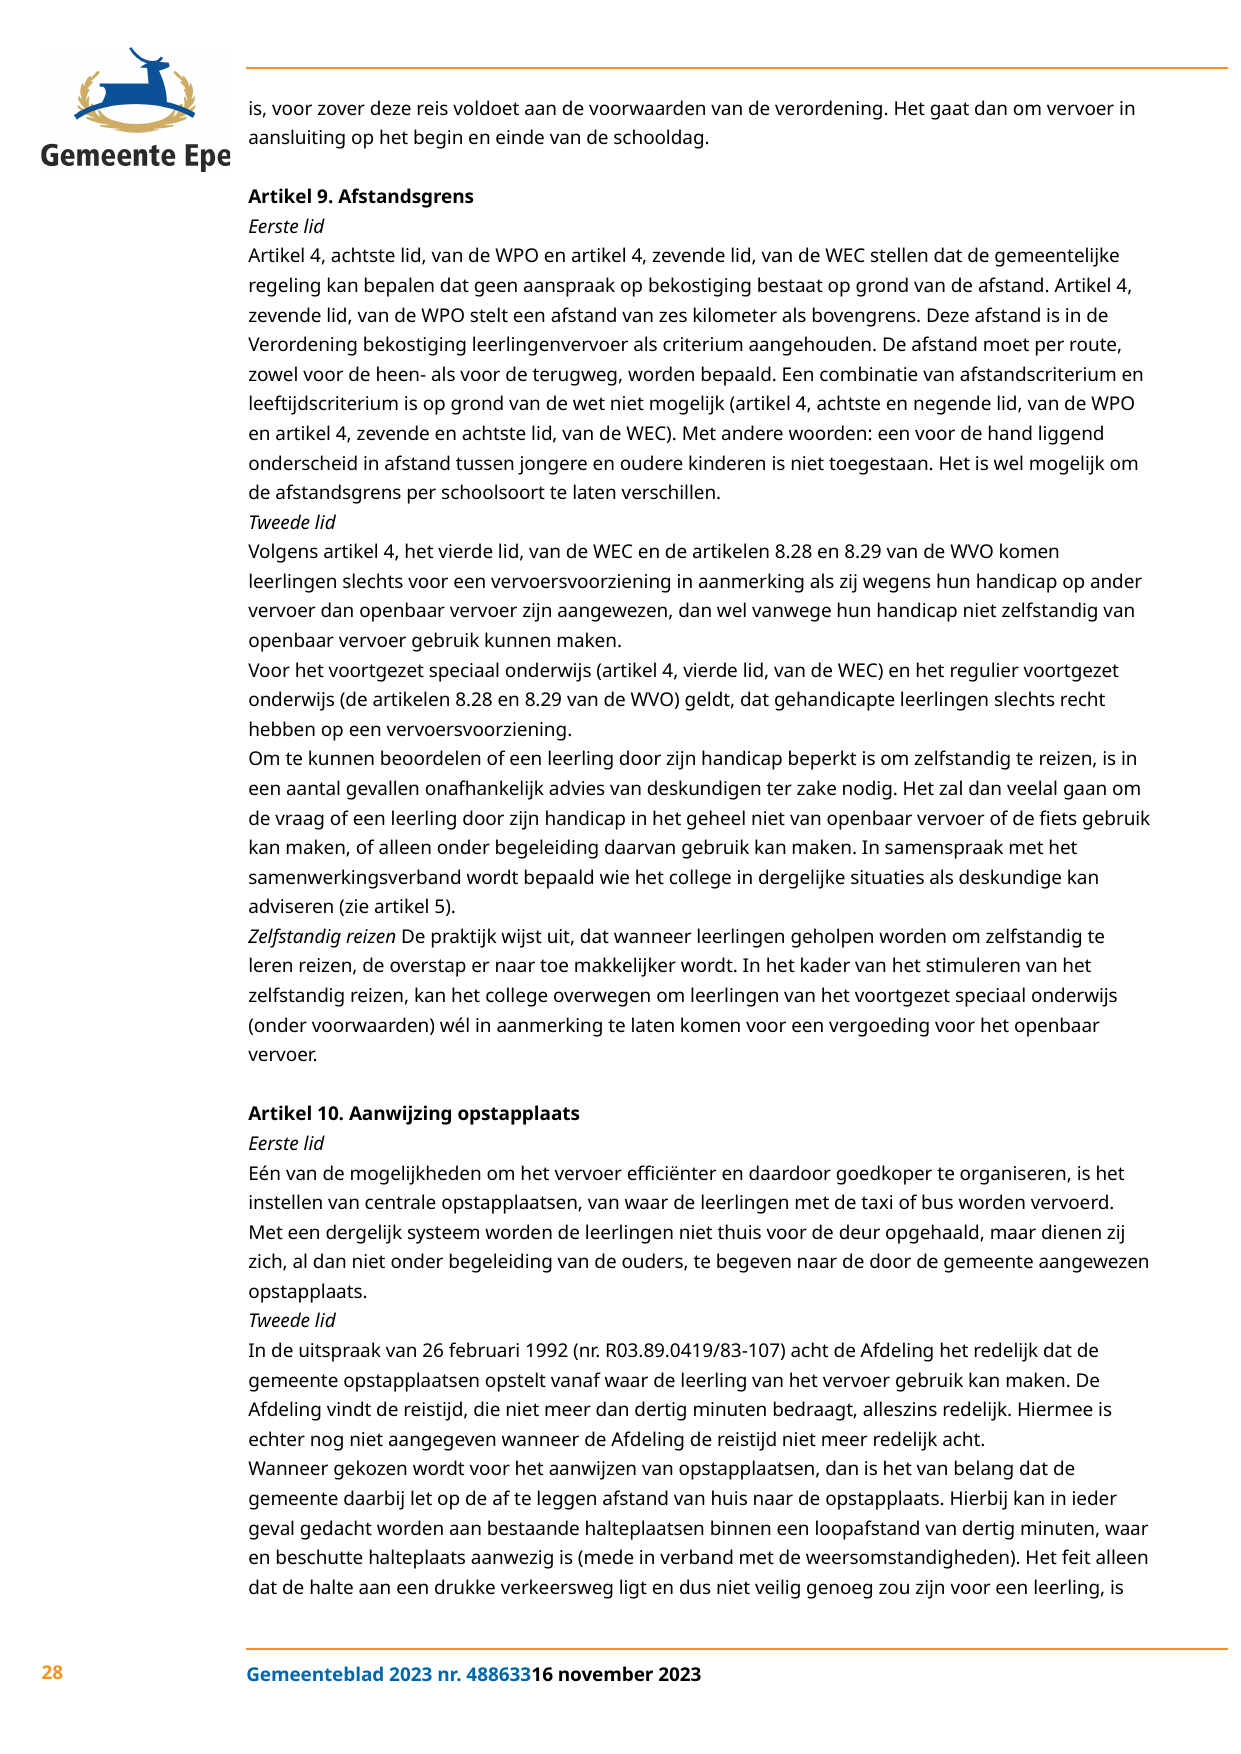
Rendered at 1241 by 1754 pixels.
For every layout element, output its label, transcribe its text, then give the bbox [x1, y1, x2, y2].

text Voor het voortgezet speciaal onderwijs (artikel 4, vierde lid, van de WEC) en het regulier voortgezet onderwijs (de artikelen 8.28 en 8.29 van de WVO) geldt, dat gehandicapte leerlingen slechts recht hebben op een vervoersvoorziening. [248, 657, 1152, 742]
text is, voor zover deze reis voldoet aan de voorwaarden van de verordening. Het gaat dan om vervoer in aansluiting op het begin en einde van de schooldag. [248, 95, 1152, 150]
text Tweede lid [248, 509, 1152, 535]
text Zelfstandig reizen De praktijk wijst uit, dat wanneer leerlingen geholpen worden om zelfstandig te leren reizen, de overstap er naar toe makkelijker wordt. In het kader van het stimuleren van het zelfstandig reizen, kan het college overwegen om leerlingen van het voortgezet speciaal onderwijs (onder voorwaarden) wél in aanmerking te laten komen voor een vergoeding voor het openbaar vervoer. [248, 923, 1152, 1067]
text Eerste lid [248, 1130, 1152, 1156]
text Om te kunnen beoordelen of een leerling door zijn handicap beperkt is om zelfstandig te reizen, is in een aantal gevallen onafhankelijk advies van deskundigen ter zake nodig. Het zal dan veelal gaan om de vraag of een leerling door zijn handicap in het geheel niet van openbaar vervoer of de fiets gebruik kan maken, of alleen onder begeleiding daarvan gebruik kan maken. In samenspraak met het samenwerkingsverband wordt bepaald wie het college in dergelijke situaties als deskundige kan adviseren (zie artikel 5). [248, 746, 1152, 919]
text Eerste lid [248, 213, 1152, 239]
picture [41, 47, 231, 172]
text In de uitspraak van 26 februari 1992 (nr. R03.89.0419/83-107) acht de Afdeling het redelijk dat de gemeente opstapplaatsen opstelt vanaf waar de leerling van het vervoer gebruik kan maken. De Afdeling vindt de reistijd, die niet meer dan dertig minuten bedraagt, alleszins redelijk. Hiermee is echter nog niet aangegeven wanneer de Afdeling de reistijd niet meer redelijk acht. [248, 1337, 1152, 1452]
text Eén van de mogelijkheden om het vervoer efficiënter en daardoor goedkoper te organiseren, is het instellen van centrale opstapplaatsen, van waar de leerlingen met de taxi of bus worden vervoerd. Met een dergelijk systeem worden de leerlingen niet thuis voor de deur opgehaald, maar dienen zij zich, al dan niet onder begeleiding van de ouders, te begeven naar de door de gemeente aangewezen opstapplaats. [248, 1160, 1152, 1304]
text Artikel 10. Aanwijzing opstapplaats [248, 1101, 1152, 1126]
text Tweede lid [248, 1308, 1152, 1333]
text Volgens artikel 4, het vierde lid, van de WEC en de artikelen 8.28 en 8.29 van de WVO komen leerlingen slechts voor een vervoersvoorziening in aanmerking als zij wegens hun handicap op ander vervoer dan openbaar vervoer zijn aangewezen, dan wel vanwege hun handicap niet zelfstandig van openbaar vervoer gebruik kunnen maken. [248, 538, 1152, 653]
text Artikel 4, achtste lid, van de WPO en artikel 4, zevende lid, van de WEC stellen dat de gemeentelijke regeling kan bepalen dat geen aanspraak op bekostiging bestaat op grond van de afstand. Artikel 4, zevende lid, van de WPO stelt een afstand van zes kilometer als bovengrens. Deze afstand is in de Verordening bekostiging leerlingenvervoer als criterium aangehouden. De afstand moet per route, zowel voor de heen- als voor de terugweg, worden bepaald. Een combinatie van afstandscriterium en leeftijdscriterium is op grond van de wet niet mogelijk (artikel 4, achtste en negende lid, van de WPO en artikel 4, zevende en achtste lid, van de WEC). Met andere woorden: een voor de hand liggend onderscheid in afstand tussen jongere en oudere kinderen is niet toegestaan. Het is wel mogelijk om de afstandsgrens per schoolsoort te laten verschillen. [248, 243, 1152, 505]
text Artikel 9. Afstandsgrens [248, 183, 1152, 209]
text Wanneer gekozen wordt voor het aanwijzen van opstapplaatsen, dan is het van belang dat de gemeente daarbij let op de af te leggen afstand van huis naar de opstapplaats. Hierbij kan in ieder geval gedacht worden aan bestaande halteplaatsen binnen een loopafstand van dertig minuten, waar en beschutte halteplaats aanwezig is (mede in verband met de weersomstandigheden). Het feit alleen dat de halte aan een drukke verkeersweg ligt en dus niet veilig genoeg zou zijn voor een leerling, is [248, 1456, 1152, 1600]
